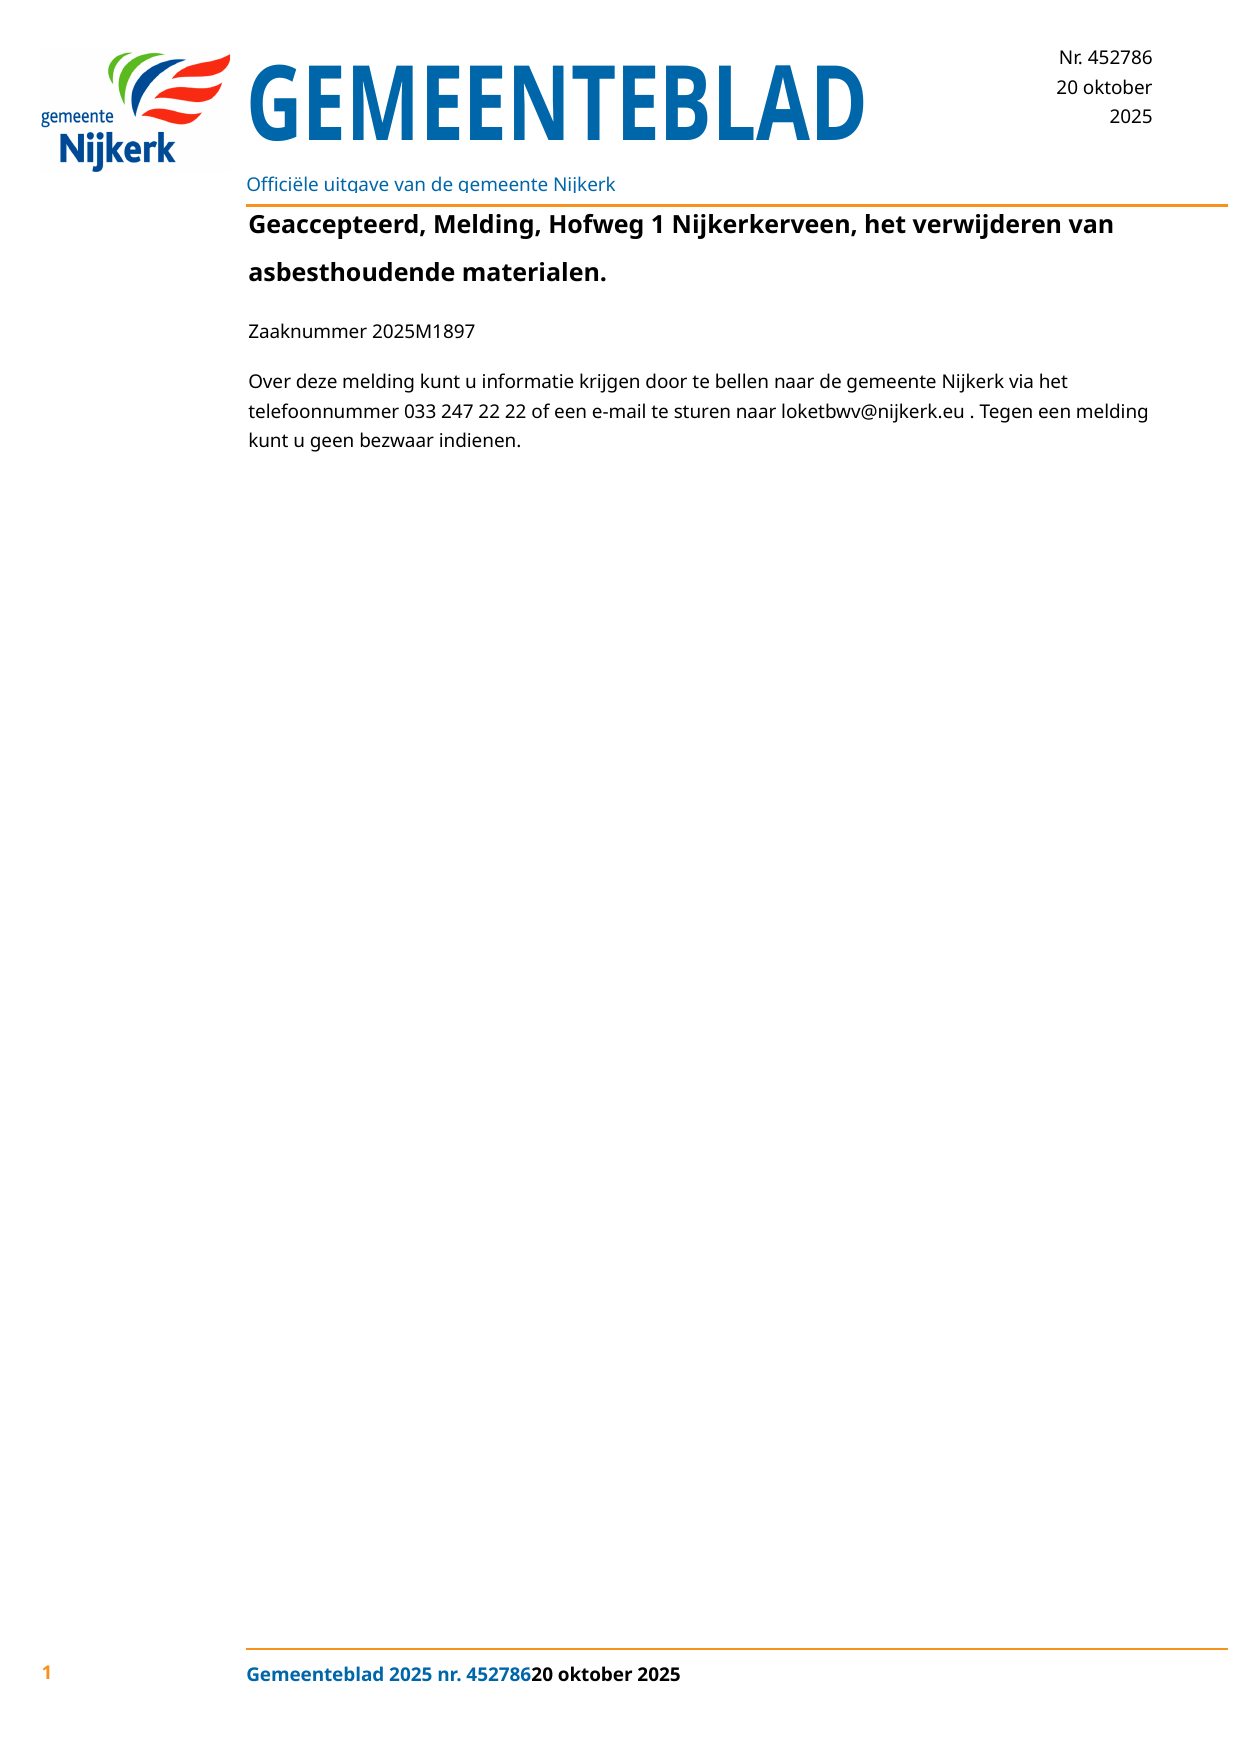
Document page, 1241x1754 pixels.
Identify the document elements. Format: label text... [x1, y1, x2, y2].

text Over deze melding kunt u informatie krijgen door te bellen naar de gemeente Nijkerk via het telefoonnummer 033 247 22 22 of een e-mail te sturen naar loketbwv@nijkerk.eu . Tegen een melding kunt u geen bezwaar indienen. [248, 368, 1152, 453]
text Zaaknummer 2025M1897 [248, 318, 1152, 344]
picture [41, 47, 231, 172]
text Geaccepteerd, Melding, Hofweg 1 Nijkerkerveen, het verwijderen van asbesthoudende materialen. [248, 207, 1152, 288]
